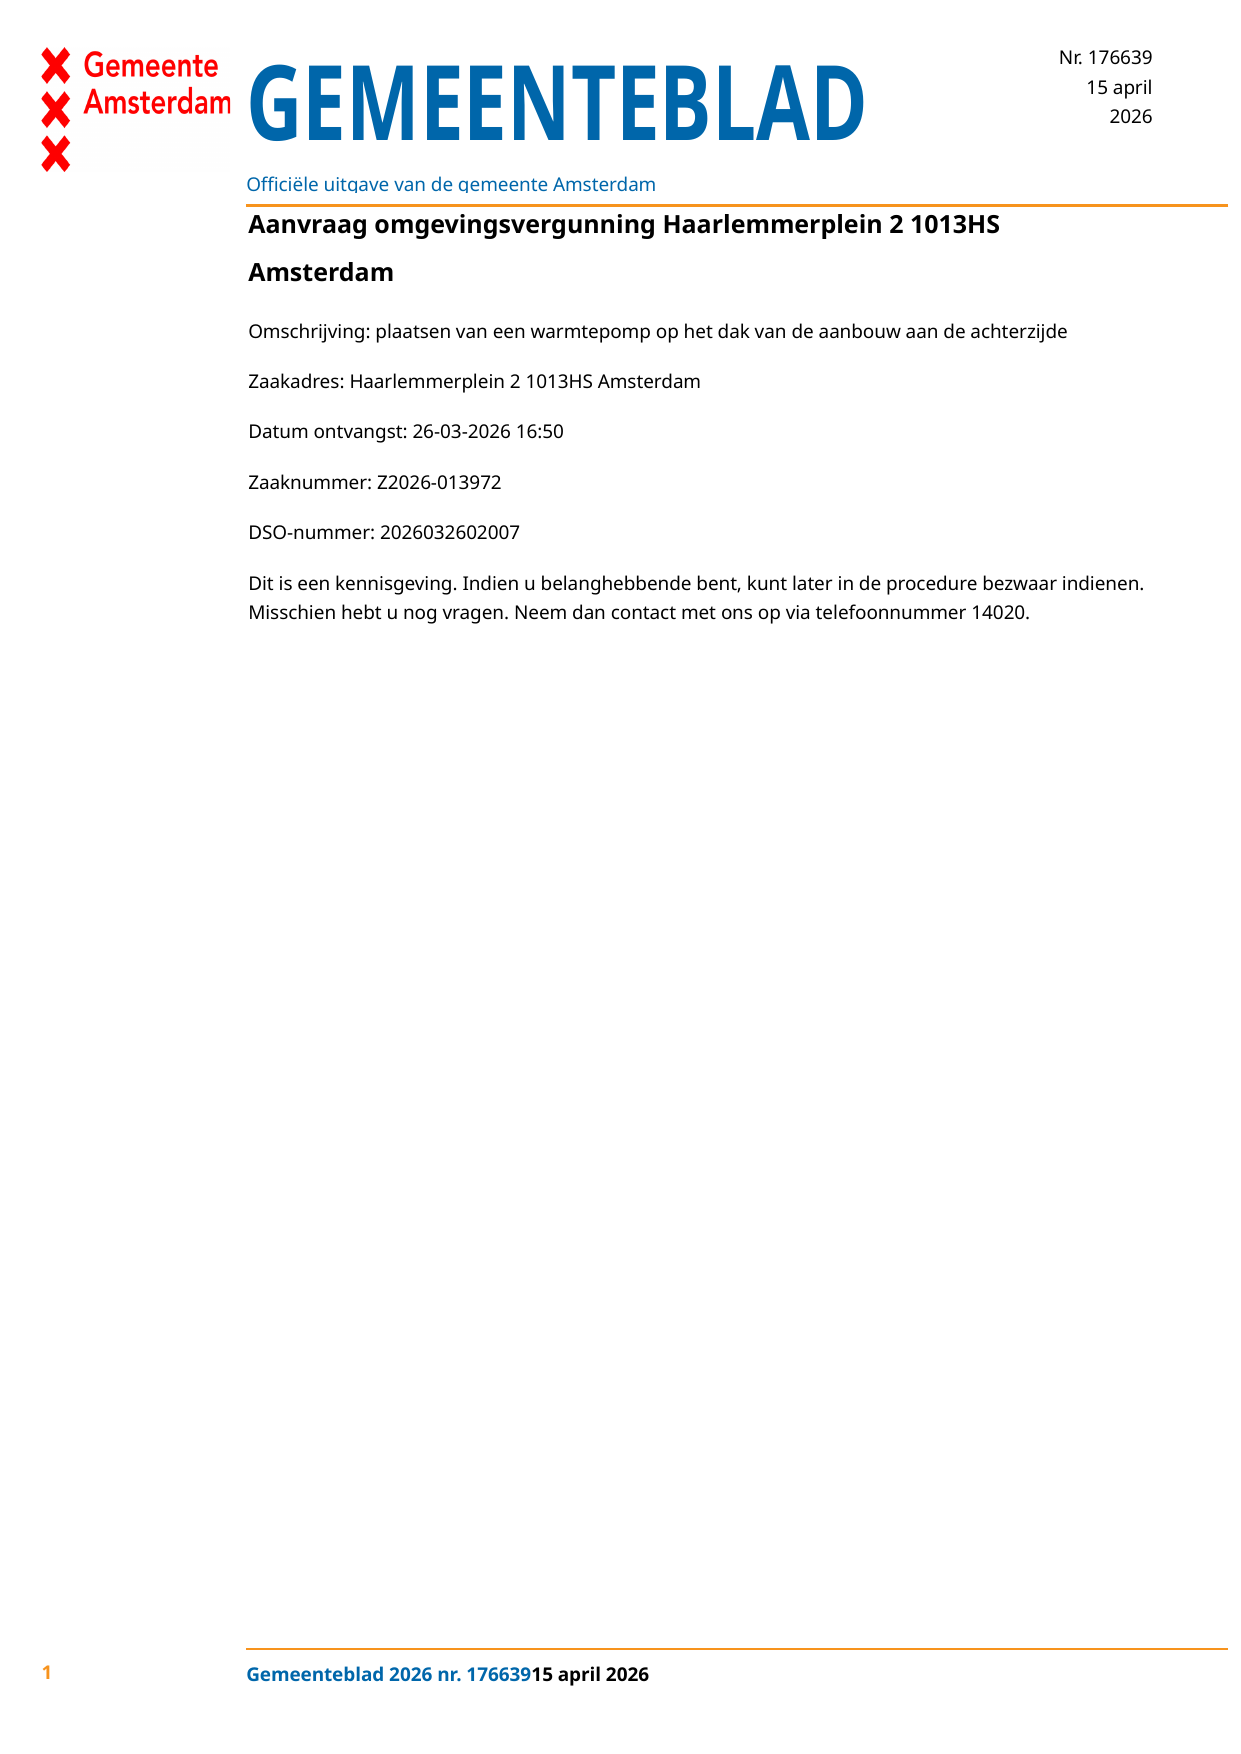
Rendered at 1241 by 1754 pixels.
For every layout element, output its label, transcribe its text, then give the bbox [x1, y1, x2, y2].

text Zaakadres: Haarlemmerplein 2 1013HS Amsterdam [248, 368, 1152, 394]
text Datum ontvangst: 26-03-2026 16:50 [248, 419, 1152, 444]
text Aanvraag omgevingsvergunning Haarlemmerplein 2 1013HS Amsterdam [248, 207, 1152, 288]
text Zaaknummer: Z2026-013972 [248, 469, 1152, 495]
picture [41, 47, 231, 172]
text DSO-nummer: 2026032602007 [248, 519, 1152, 545]
text Dit is een kennisgeving. Indien u belanghebbende bent, kunt later in de procedure bezwaar indienen. Misschien hebt u nog vragen. Neem dan contact met ons op via telefoonnummer 14020. [248, 570, 1152, 625]
text Omschrijving: plaatsen van een warmtepomp op het dak van de aanbouw aan de achterzijde [248, 318, 1152, 344]
